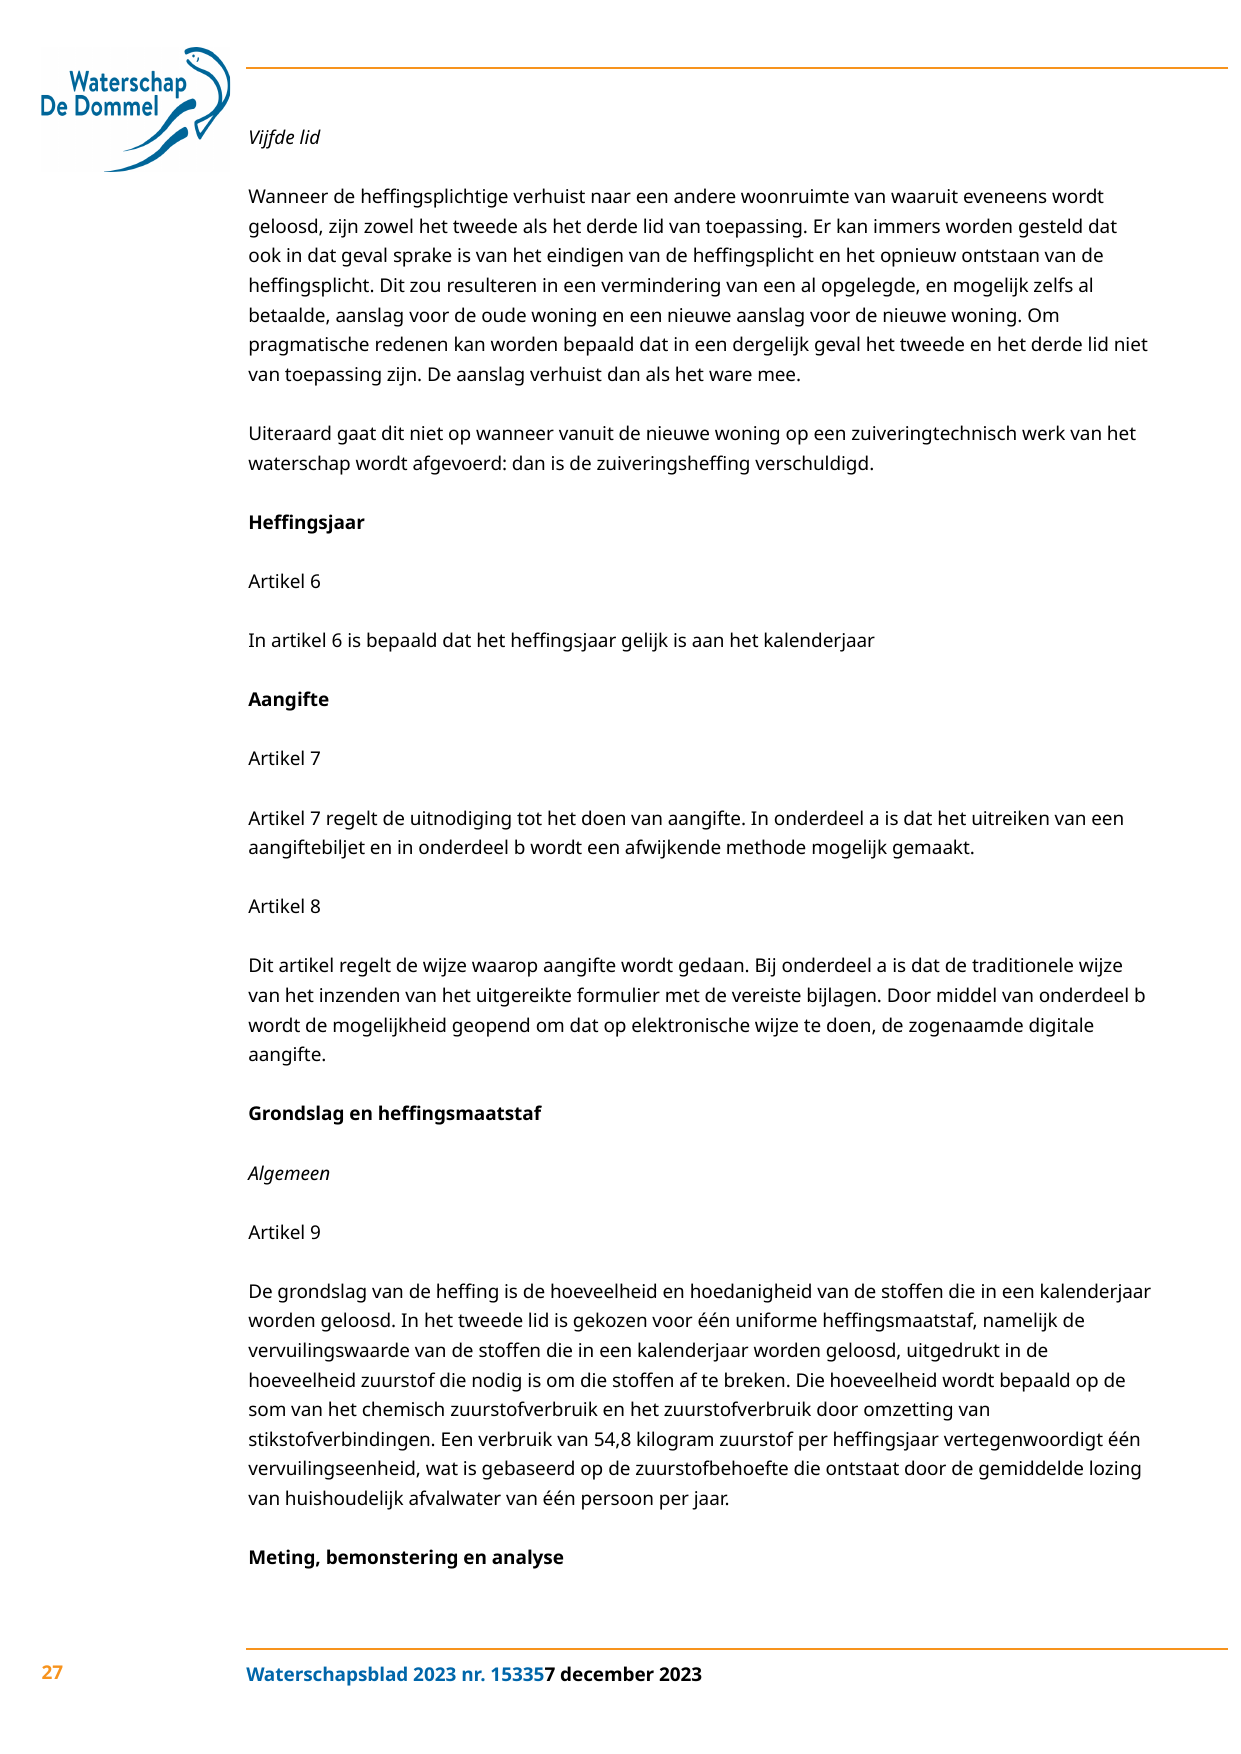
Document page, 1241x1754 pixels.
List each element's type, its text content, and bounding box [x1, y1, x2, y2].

text In artikel 6 is bepaald dat het heffingsjaar gelijk is aan het kalenderjaar [248, 627, 1152, 653]
text Heffingsjaar [248, 509, 1152, 535]
text Dit artikel regelt de wijze waarop aangifte wordt gedaan. Bij onderdeel a is dat de traditionele wijze van het inzenden van het uitgereikte formulier met de vereiste bijlagen. Door middel van onderdeel b wordt de mogelijkheid geopend om dat op elektronische wijze te doen, de zogenaamde digitale aangifte. [248, 953, 1152, 1067]
text Artikel 8 [248, 893, 1152, 919]
text Artikel 7 [248, 746, 1152, 771]
picture [41, 47, 231, 172]
text De grondslag van de heffing is de hoeveelheid en hoedanigheid van de stoffen die in een kalenderjaar worden geloosd. In het tweede lid is gekozen voor één uniforme heffingsmaatstaf, namelijk de vervuilingswaarde van de stoffen die in een kalenderjaar worden geloosd, uitgedrukt in de hoeveelheid zuurstof die nodig is om die stoffen af te breken. Die hoeveelheid wordt bepaald op de som van het chemisch zuurstofverbruik en het zuurstofverbruik door omzetting van stikstofverbindingen. Een verbruik van 54,8 kilogram zuurstof per heffingsjaar vertegenwoordigt één vervuilingseenheid, wat is gebaseerd op de zuurstofbehoefte die ontstaat door de gemiddelde lozing van huishoudelijk afvalwater van één persoon per jaar. [248, 1278, 1152, 1511]
text Artikel 7 regelt de uitnodiging tot het doen van aangifte. In onderdeel a is dat het uitreiken van een aangiftebiljet en in onderdeel b wordt een afwijkende methode mogelijk gemaakt. [248, 805, 1152, 860]
text Wanneer de heffingsplichtige verhuist naar een andere woonruimte van waaruit eveneens wordt geloosd, zijn zowel het tweede als het derde lid van toepassing. Er kan immers worden gesteld dat ook in dat geval sprake is van het eindigen van de heffingsplicht en het opnieuw ontstaan van de heffingsplicht. Dit zou resulteren in een vermindering van een al opgelegde, en mogelijk zelfs al betaalde, aanslag voor de oude woning en een nieuwe aanslag voor de nieuwe woning. Om pragmatische redenen kan worden bepaald dat in een dergelijk geval het tweede en het derde lid niet van toepassing zijn. De aanslag verhuist dan als het ware mee. [248, 183, 1152, 387]
picture [204, 47, 231, 76]
text Algemeen [248, 1160, 1152, 1186]
text Artikel 6 [248, 568, 1152, 594]
text Artikel 9 [248, 1219, 1152, 1245]
text Vijfde lid [248, 124, 1152, 150]
picture [45, 99, 51, 111]
text Aangifte [248, 686, 1152, 712]
text Grondslag en heffingsmaatstaf [248, 1101, 1152, 1126]
text Meting, bemonstering en analyse [248, 1544, 1152, 1570]
text Uiteraard gaat dit niet op wanneer vanuit de nieuwe woning op een zuiveringtechnisch werk van het waterschap wordt afgevoerd: dan is de zuiveringsheffing verschuldigd. [248, 420, 1152, 476]
picture [198, 118, 210, 131]
